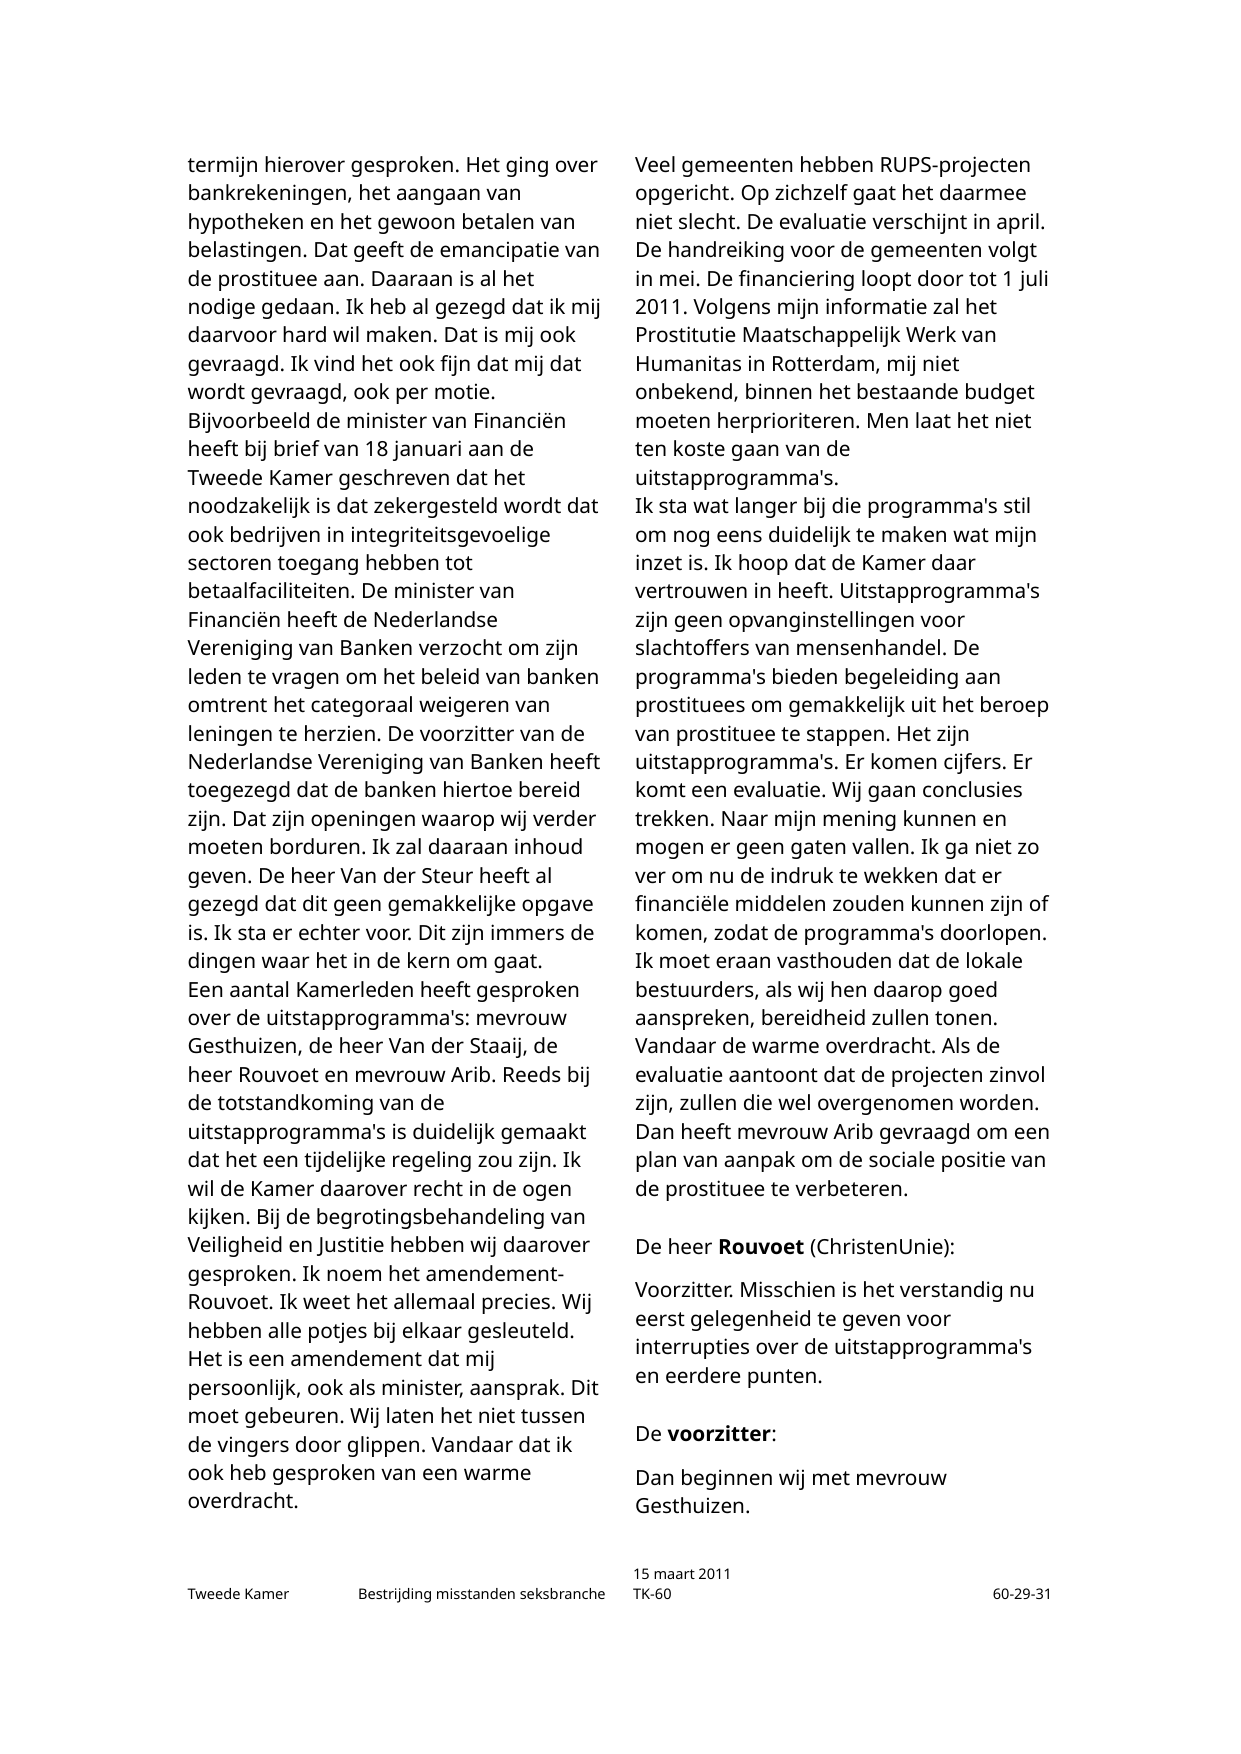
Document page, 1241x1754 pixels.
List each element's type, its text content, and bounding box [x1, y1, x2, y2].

text Voorzitter. Misschien is het verstandig nu eerst gelegenheid te geven voor interrupties over de uitstapprogramma's en eerdere punten. [635, 1276, 1053, 1389]
text De voorzitter: [635, 1419, 1053, 1448]
text termijn hierover gesproken. Het ging over bankrekeningen, het aangaan van hypotheken en het gewoon betalen van belastingen. Dat geeft de emancipatie van de prostituee aan. Daaraan is al het nodige gedaan. Ik heb al gezegd dat ik mij daarvoor hard wil maken. Dat is mij ook gevraagd. Ik vind het ook fijn dat mij dat wordt gevraagd, ook per motie. Bijvoorbeeld de minister van Financiën heeft bij brief van 18 januari aan de Tweede Kamer geschreven dat het noodzakelijk is dat zekergesteld wordt dat ook bedrijven in integriteitsgevoelige sectoren toegang hebben tot betaalfaciliteiten. De minister van Financiën heeft de Nederlandse Vereniging van Banken verzocht om zijn leden te vragen om het beleid van banken omtrent het categoraal weigeren van leningen te herzien. De voorzitter van de Nederlandse Vereniging van Banken heeft toegezegd dat de banken hiertoe bereid zijn. Dat zijn openingen waarop wij verder moeten borduren. Ik zal daaraan inhoud geven. De heer Van der Steur heeft al gezegd dat dit geen gemakkelijke opgave is. Ik sta er echter voor. Dit zijn immers de dingen waar het in de kern om gaat. [187, 150, 605, 975]
text Een aantal Kamerleden heeft gesproken over de uitstapprogramma's: mevrouw Gesthuizen, de heer Van der Staaij, de heer Rouvoet en mevrouw Arib. Reeds bij de totstandkoming van de uitstapprogramma's is duidelijk gemaakt dat het een tijdelijke regeling zou zijn. Ik wil de Kamer daarover recht in de ogen kijken. Bij de begrotingsbehandeling van Veiligheid en Justitie hebben wij daarover gesproken. Ik noem het amendement-Rouvoet. Ik weet het allemaal precies. Wij hebben alle potjes bij elkaar gesleuteld. Het is een amendement dat mij persoonlijk, ook als minister, aansprak. Dit moet gebeuren. Wij laten het niet tussen de vingers door glippen. Vandaar dat ik ook heb gesproken van een warme overdracht. [187, 975, 605, 1515]
text De heer Rouvoet (ChristenUnie): [635, 1232, 1053, 1261]
text Veel gemeenten hebben RUPS-projecten opgericht. Op zichzelf gaat het daarmee niet slecht. De evaluatie verschijnt in april. De handreiking voor de gemeenten volgt in mei. De financiering loopt door tot 1 juli 2011. Volgens mijn informatie zal het Prostitutie Maatschappelijk Werk van Humanitas in Rotterdam, mij niet onbekend, binnen het bestaande budget moeten herprioriteren. Men laat het niet ten koste gaan van de uitstapprogramma's. [635, 150, 1053, 491]
text Dan heeft mevrouw Arib gevraagd om een plan van aanpak om de sociale positie van de prostituee te verbeteren. [635, 1117, 1053, 1202]
text Ik sta wat langer bij die programma's stil om nog eens duidelijk te maken wat mijn inzet is. Ik hoop dat de Kamer daar vertrouwen in heeft. Uitstapprogramma's zijn geen opvanginstellingen voor slachtoffers van mensenhandel. De programma's bieden begeleiding aan prostituees om gemakkelijk uit het beroep van prostituee te stappen. Het zijn uitstapprogramma's. Er komen cijfers. Er komt een evaluatie. Wij gaan conclusies trekken. Naar mijn mening kunnen en mogen er geen gaten vallen. Ik ga niet zo ver om nu de indruk te wekken dat er financiële middelen zouden kunnen zijn of komen, zodat de programma's doorlopen. Ik moet eraan vasthouden dat de lokale bestuurders, als wij hen daarop goed aanspreken, bereidheid zullen tonen. Vandaar de warme overdracht. Als de evaluatie aantoont dat de projecten zinvol zijn, zullen die wel overgenomen worden. [635, 491, 1053, 1117]
text Dan beginnen wij met mevrouw Gesthuizen. [635, 1463, 1053, 1520]
